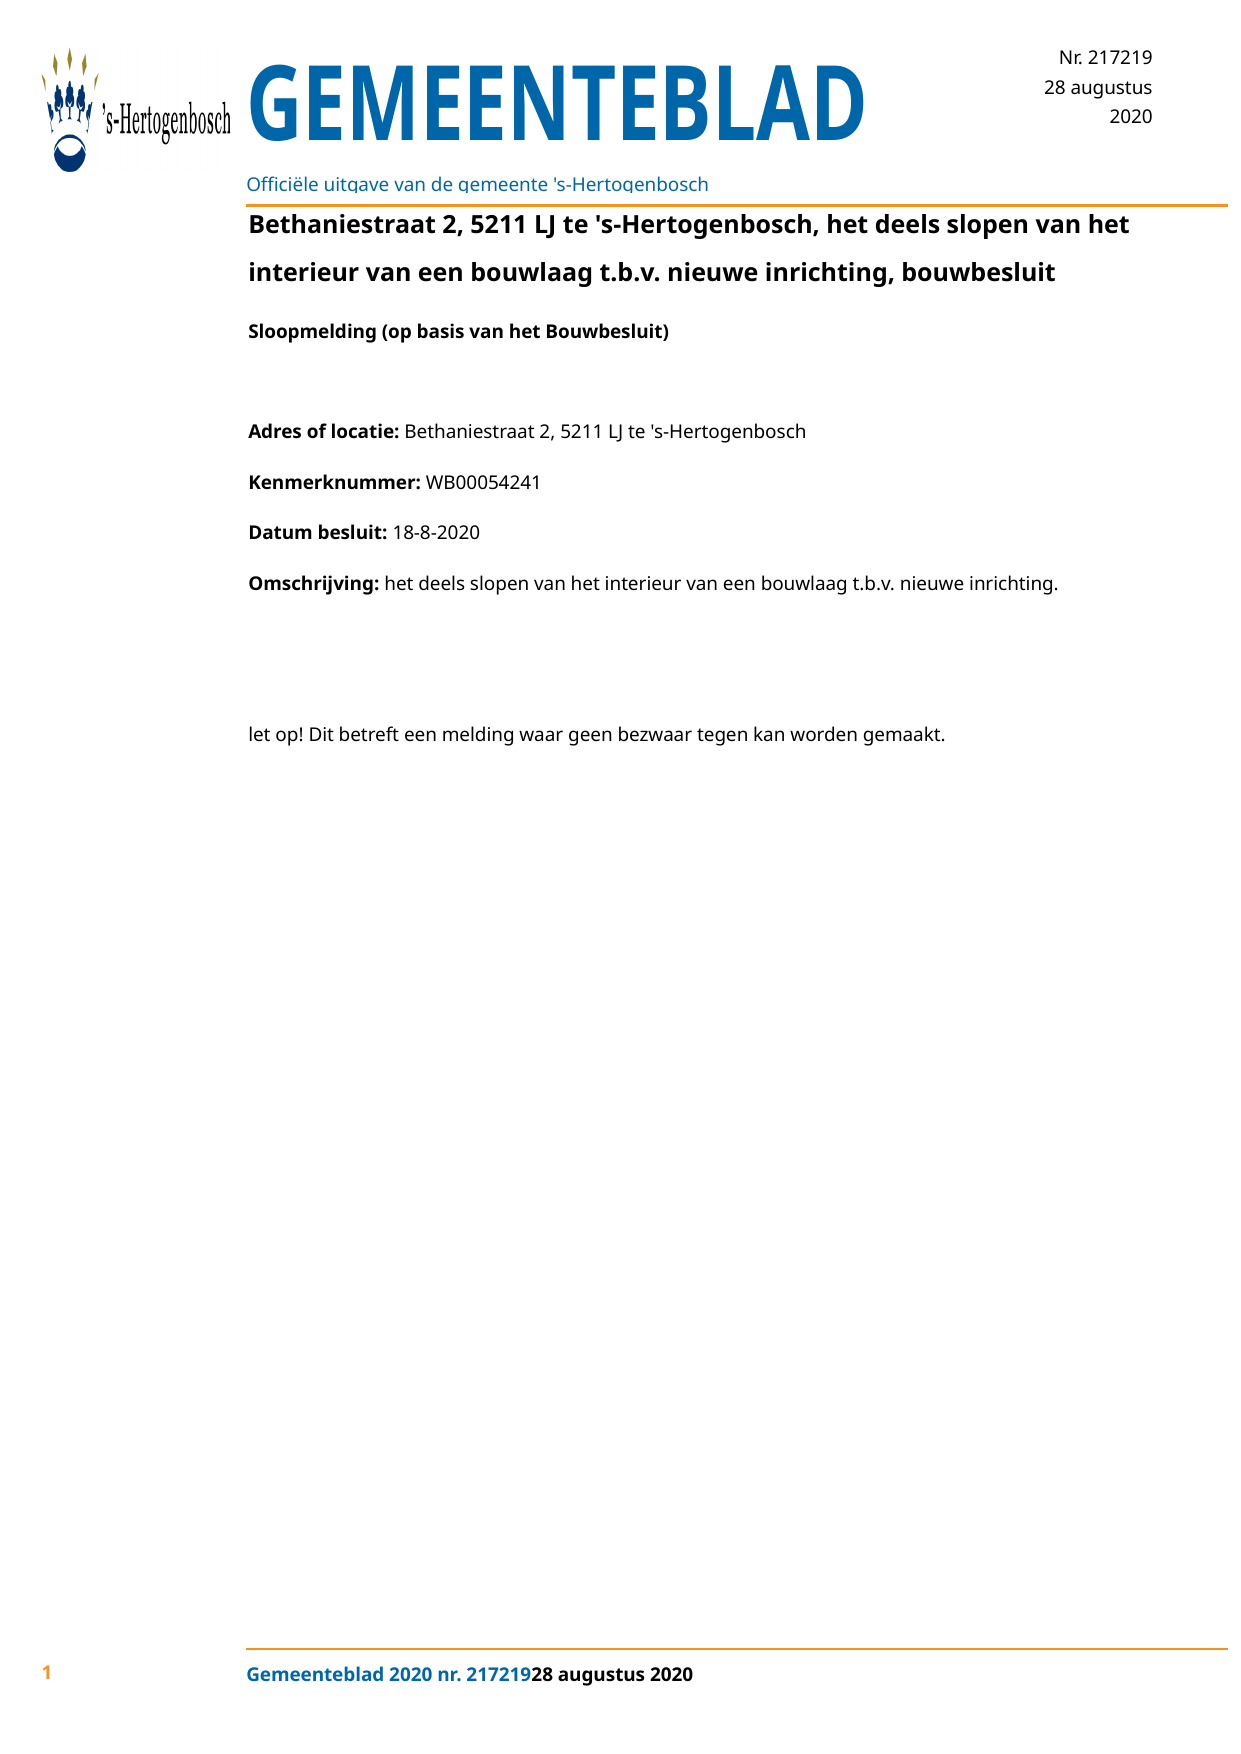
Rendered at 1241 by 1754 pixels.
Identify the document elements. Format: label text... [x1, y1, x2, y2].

text Kenmerknummer: WB00054241 [248, 469, 1152, 495]
picture [41, 47, 231, 172]
text Sloopmelding (op basis van het Bouwbesluit) [248, 318, 1152, 344]
text Datum besluit: 18-8-2020 [248, 519, 1152, 545]
text Adres of locatie: Bethaniestraat 2, 5211 LJ te 's-Hertogenbosch [248, 419, 1152, 444]
text let op! Dit betreft een melding waar geen bezwaar tegen kan worden gemaakt. [248, 721, 1152, 747]
text Omschrijving: het deels slopen van het interieur van een bouwlaag t.b.v. nieuwe inrichting. [248, 570, 1152, 596]
text Bethaniestraat 2, 5211 LJ te 's-Hertogenbosch, het deels slopen van het interieur van een bouwlaag t.b.v. nieuwe inrichting, bouwbesluit [248, 207, 1152, 288]
